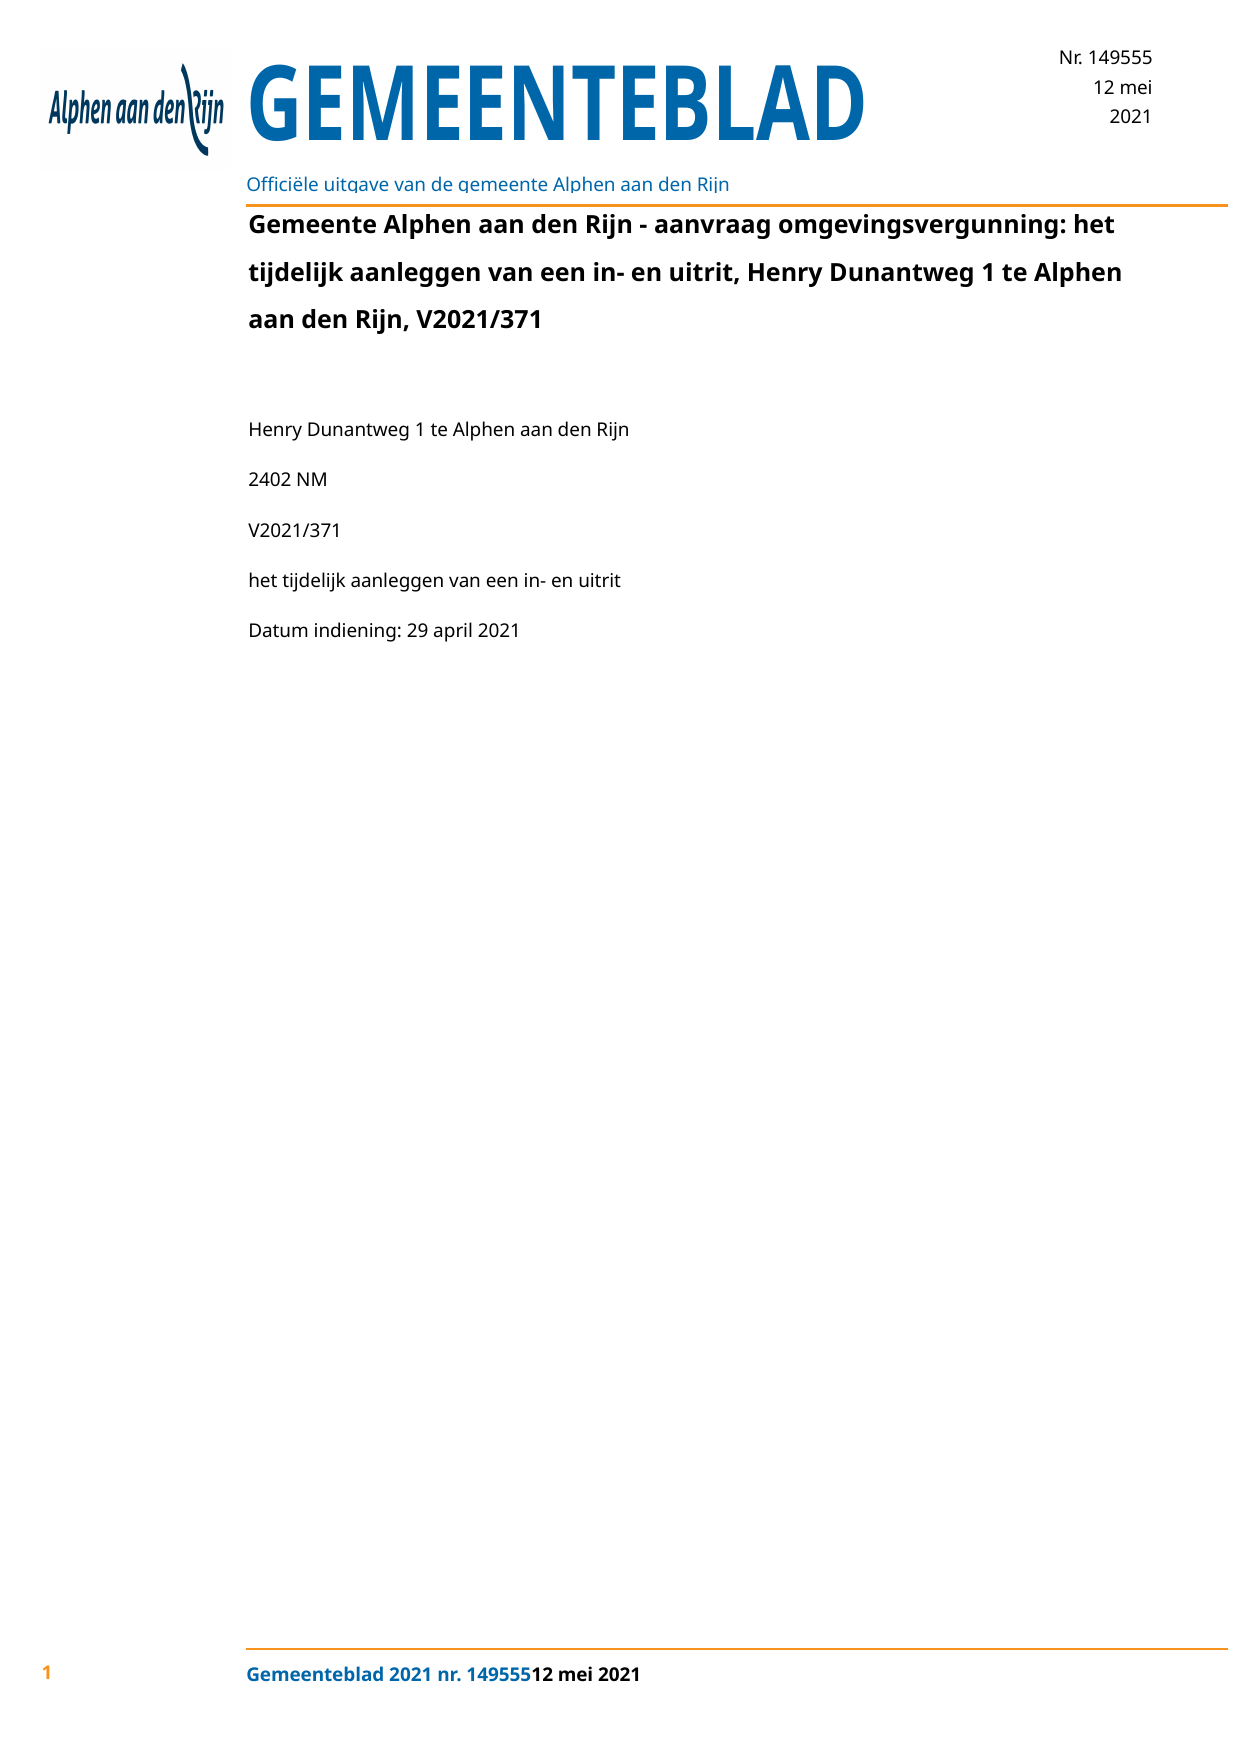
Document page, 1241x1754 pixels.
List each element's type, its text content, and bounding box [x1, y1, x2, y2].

picture [41, 47, 231, 172]
text V2021/371 [248, 517, 1152, 542]
text Datum indiening: 29 april 2021 [248, 618, 1152, 643]
text het tijdelijk aanleggen van een in- en uitrit [248, 567, 1152, 593]
text 2402 NM [248, 466, 1152, 492]
text Gemeente Alphen aan den Rijn - aanvraag omgevingsvergunning: het tijdelijk aanleggen van een in- en uitrit, Henry Dunantweg 1 te Alphen aan den Rijn, V2021/371 [248, 207, 1152, 336]
text Henry Dunantweg 1 te Alphen aan den Rijn [248, 416, 1152, 442]
